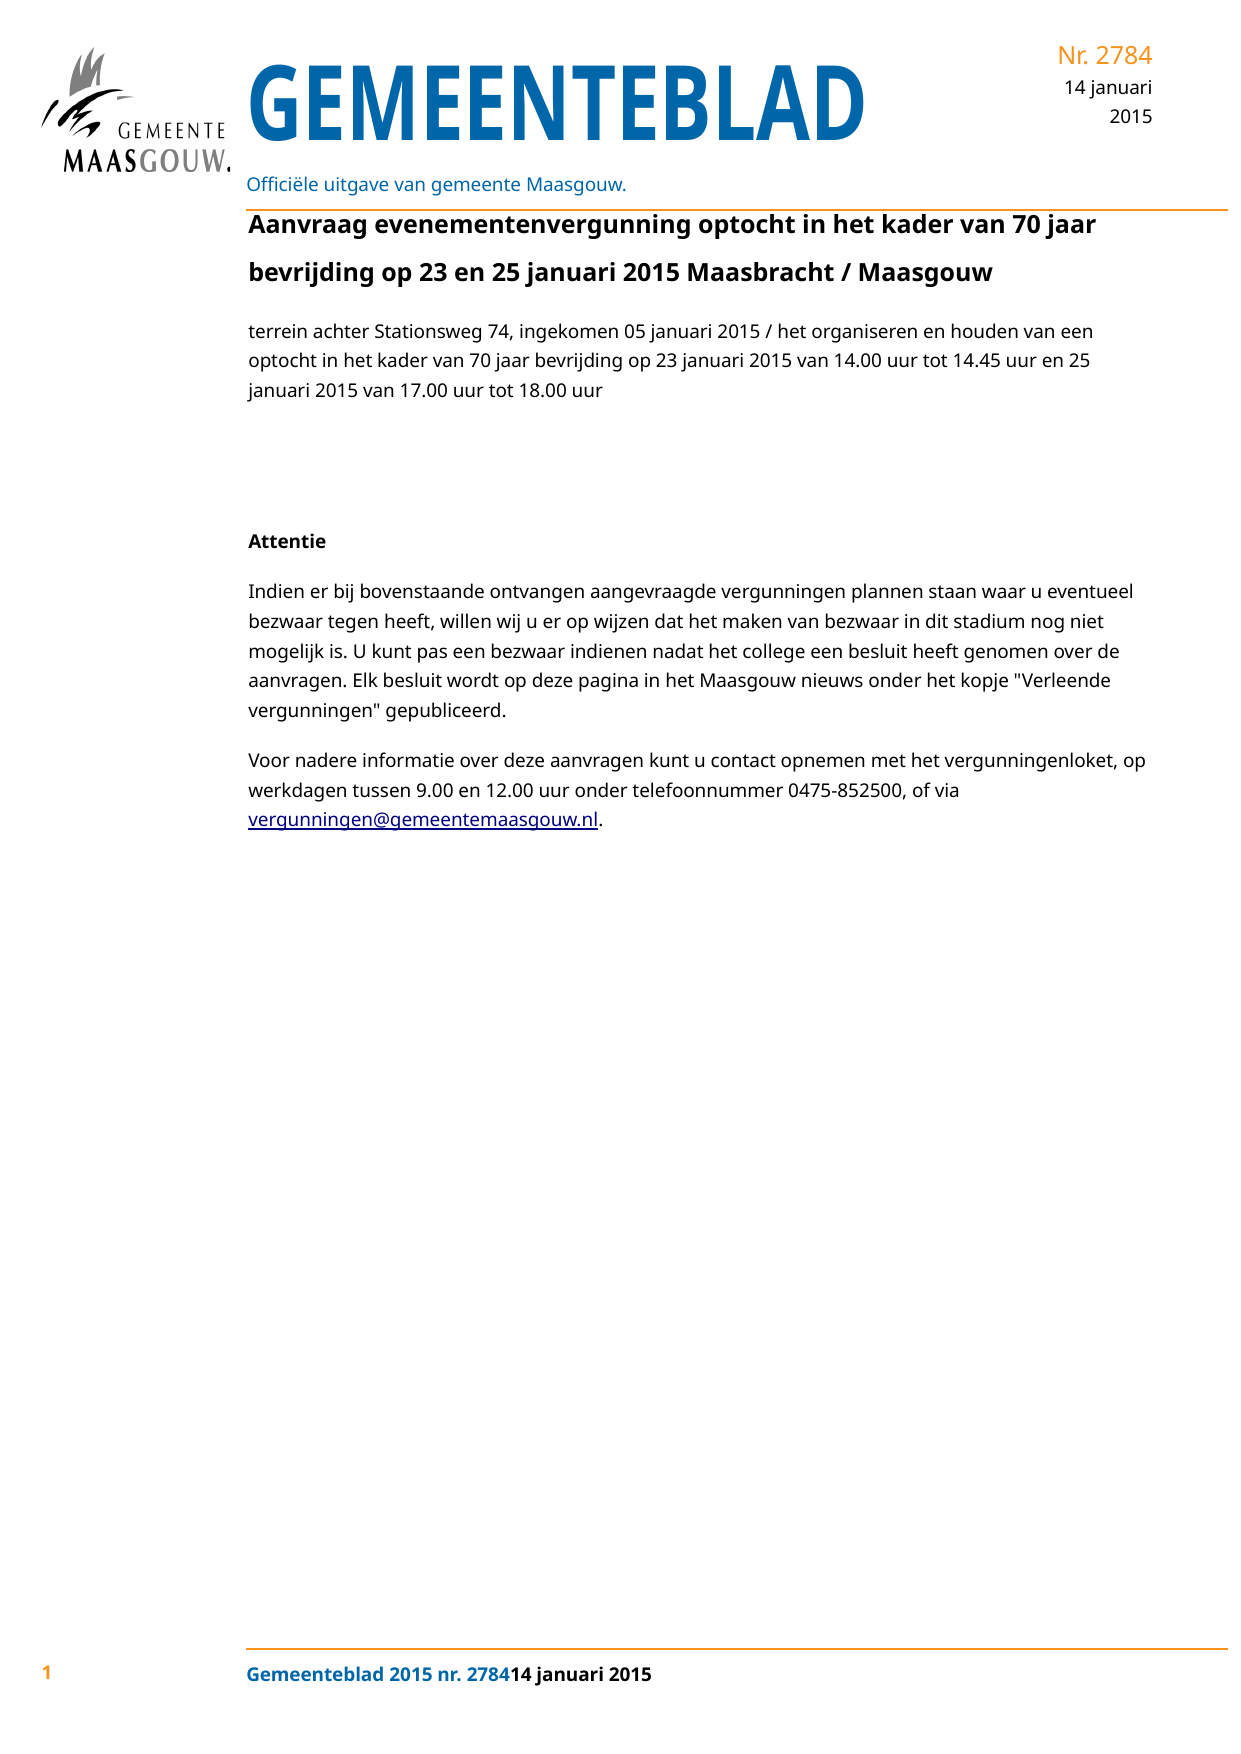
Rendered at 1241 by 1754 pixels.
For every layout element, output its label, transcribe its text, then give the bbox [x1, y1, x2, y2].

text Attentie [248, 528, 1152, 554]
text Aanvraag evenementenvergunning optocht in het kader van 70 jaar bevrijding op 23 en 25 januari 2015 Maasbracht / Maasgouw [248, 211, 1152, 288]
text Voor nadere informatie over deze aanvragen kunt u contact opnemen met het vergunningenloket, op werkdagen tussen 9.00 en 12.00 uur onder telefoonnummer 0475-852500, of via vergunningen@gemeentemaasgouw.nl. [248, 747, 1152, 832]
text Indien er bij bovenstaande ontvangen aangevraagde vergunningen plannen staan waar u eventueel bezwaar tegen heeft, willen wij u er op wijzen dat het maken van bezwaar in dit stadium nog niet mogelijk is. U kunt pas een bezwaar indienen nadat het college een besluit heeft genomen over de aanvragen. Elk besluit wordt op deze pagina in het Maasgouw nieuws onder het kopje "Verleende vergunningen" gepubliceerd. [248, 579, 1152, 723]
text terrein achter Stationsweg 74, ingekomen 05 januari 2015 / het organiseren en houden van een optocht in het kader van 70 jaar bevrijding op 23 januari 2015 van 14.00 uur tot 14.45 uur en 25 januari 2015 van 17.00 uur tot 18.00 uur [248, 318, 1152, 403]
picture [41, 47, 231, 172]
